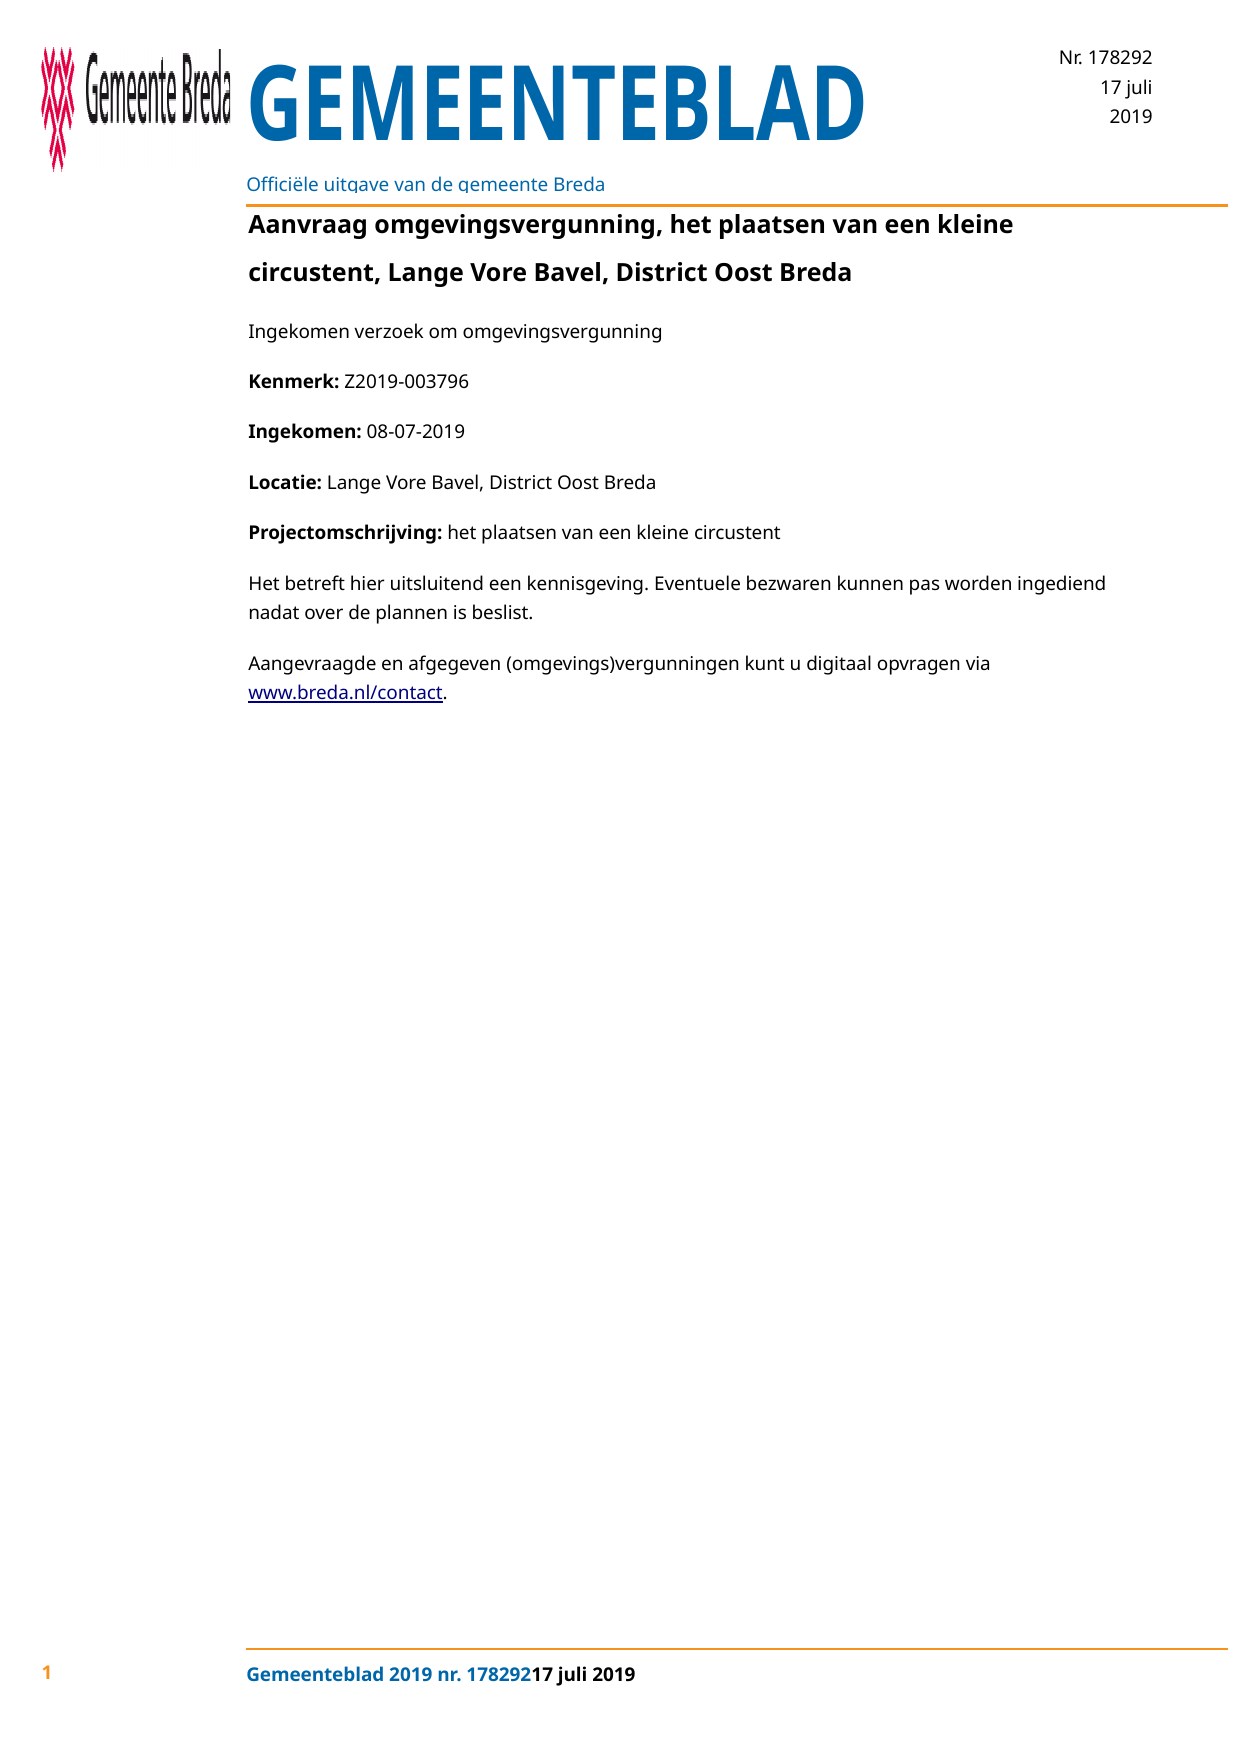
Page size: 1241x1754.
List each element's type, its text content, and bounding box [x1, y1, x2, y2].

text Ingekomen verzoek om omgevingsvergunning [248, 318, 1152, 344]
text Projectomschrijving: het plaatsen van een kleine circustent [248, 519, 1152, 545]
text Aangevraagde en afgegeven (omgevings)vergunningen kunt u digitaal opvragen via www.breda.nl/contact. [248, 650, 1152, 705]
text Aanvraag omgevingsvergunning, het plaatsen van een kleine circustent, Lange Vore Bavel, District Oost Breda [248, 207, 1152, 288]
picture [41, 47, 231, 172]
text Het betreft hier uitsluitend een kennisgeving. Eventuele bezwaren kunnen pas worden ingediend nadat over de plannen is beslist. [248, 570, 1152, 625]
text Locatie: Lange Vore Bavel, District Oost Breda [248, 469, 1152, 495]
text Ingekomen: 08-07-2019 [248, 419, 1152, 444]
text Kenmerk: Z2019-003796 [248, 368, 1152, 394]
